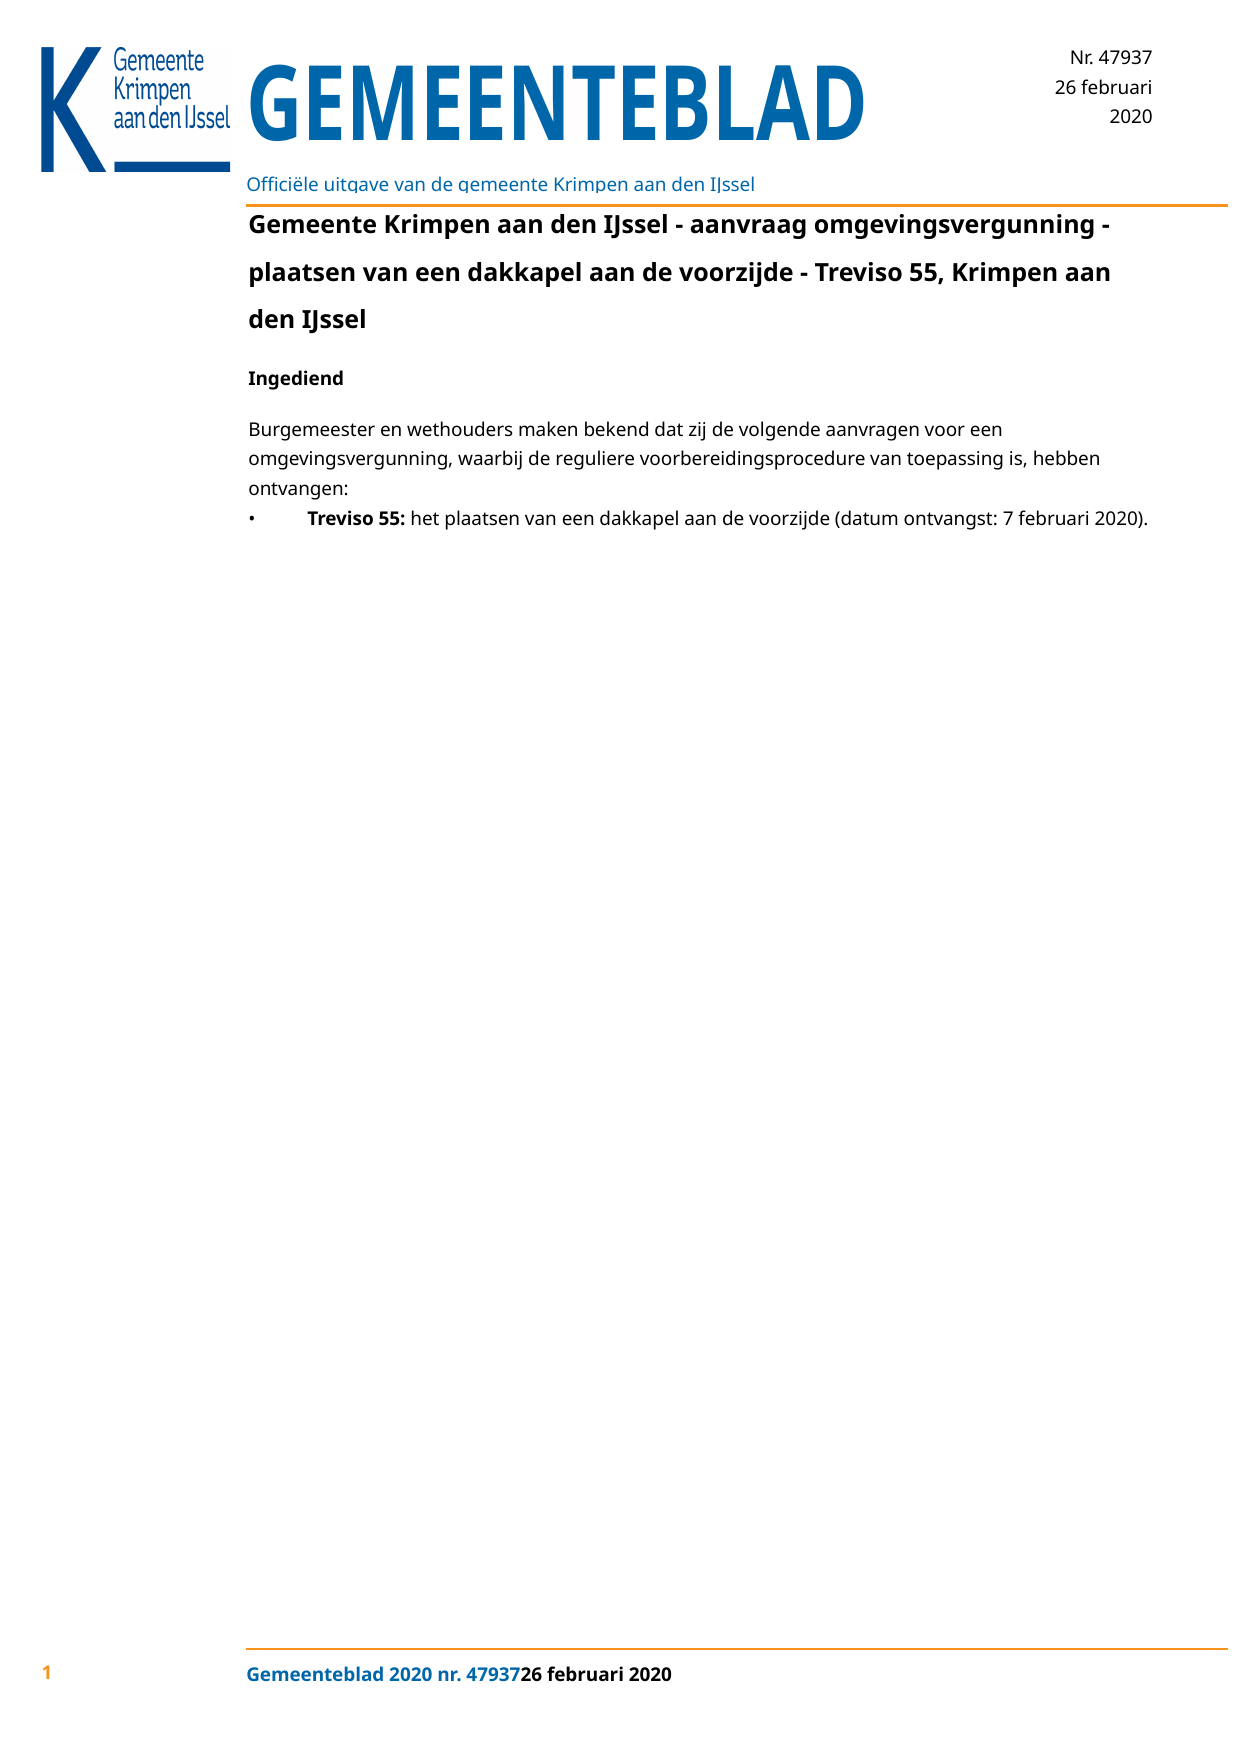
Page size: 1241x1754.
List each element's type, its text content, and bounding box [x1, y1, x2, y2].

text Gemeente Krimpen aan den IJssel - aanvraag omgevingsvergunning - plaatsen van een dakkapel aan de voorzijde - Treviso 55, Krimpen aan den IJssel [248, 207, 1152, 336]
picture [41, 47, 231, 172]
text Burgemeester en wethouders maken bekend dat zij de volgende aanvragen voor een omgevingsvergunning, waarbij de reguliere voorbereidingsprocedure van toepassing is, hebben ontvangen: [248, 416, 1152, 501]
list Treviso 55: het plaatsen van een dakkapel aan de voorzijde (datum ontvangst: 7 februari 2020). [248, 505, 1152, 530]
text Ingediend [248, 366, 1152, 391]
